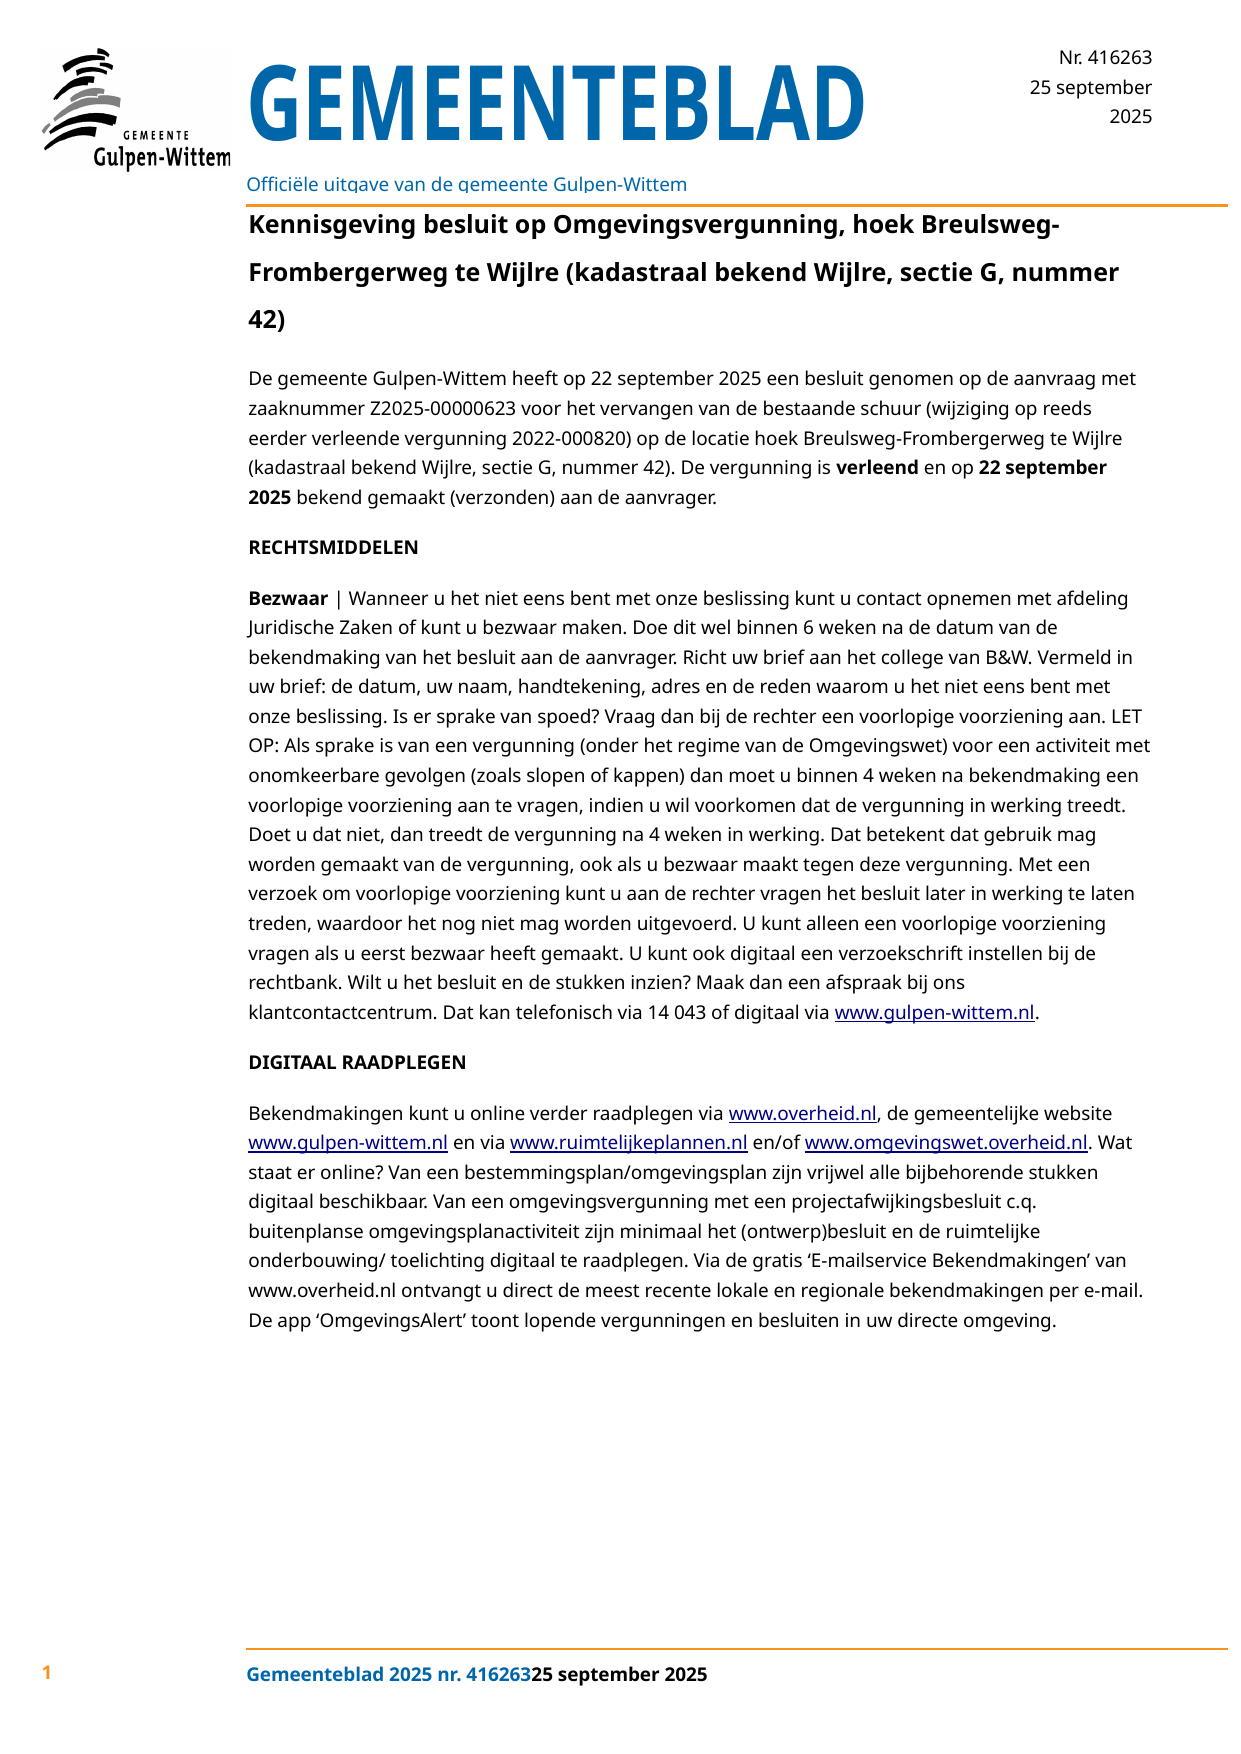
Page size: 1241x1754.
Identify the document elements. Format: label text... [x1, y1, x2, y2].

text De gemeente Gulpen-Wittem heeft op 22 september 2025 een besluit genomen op de aanvraag met zaaknummer Z2025-00000623 voor het vervangen van de bestaande schuur (wijziging op reeds eerder verleende vergunning 2022-000820) op de locatie hoek Breulsweg-Frombergerweg te Wijlre (kadastraal bekend Wijlre, sectie G, nummer 42). De vergunning is verleend en op 22 september 2025 bekend gemaakt (verzonden) aan de aanvrager. [248, 366, 1152, 509]
text Bekendmakingen kunt u online verder raadplegen via www.overheid.nl, de gemeentelijke website www.gulpen-wittem.nl en via www.ruimtelijkeplannen.nl en/of www.omgevingswet.overheid.nl. Wat staat er online? Van een bestemmingsplan/omgevingsplan zijn vrijwel alle bijbehorende stukken digitaal beschikbaar. Van een omgevingsvergunning met een projectafwijkingsbesluit c.q. buitenplanse omgevingsplanactiviteit zijn minimaal het (ontwerp)besluit en de ruimtelijke onderbouwing/ toelichting digitaal te raadplegen. Via de gratis ‘E-mailservice Bekendmakingen’ van www.overheid.nl ontvangt u direct de meest recente lokale en regionale bekendmakingen per e-mail. De app ‘OmgevingsAlert’ toont lopende vergunningen en besluiten in uw directe omgeving. [248, 1100, 1152, 1332]
text RECHTSMIDDELEN [248, 534, 1152, 560]
text Kennisgeving besluit op Omgevingsvergunning, hoek Breulsweg-Frombergerweg te Wijlre (kadastraal bekend Wijlre, sectie G, nummer 42) [248, 207, 1152, 336]
picture [41, 47, 231, 172]
text DIGITAAL RAADPLEGEN [248, 1049, 1152, 1075]
text Bezwaar | Wanneer u het niet eens bent met onze beslissing kunt u contact opnemen met afdeling Juridische Zaken of kunt u bezwaar maken. Doe dit wel binnen 6 weken na de datum van de bekendmaking van het besluit aan de aanvrager. Richt uw brief aan het college van B&W. Vermeld in uw brief: de datum, uw naam, handtekening, adres en de reden waarom u het niet eens bent met onze beslissing. Is er sprake van spoed? Vraag dan bij de rechter een voorlopige voorziening aan. LET OP: Als sprake is van een vergunning (onder het regime van de Omgevingswet) voor een activiteit met onomkeerbare gevolgen (zoals slopen of kappen) dan moet u binnen 4 weken na bekendmaking een voorlopige voorziening aan te vragen, indien u wil voorkomen dat de vergunning in werking treedt. Doet u dat niet, dan treedt de vergunning na 4 weken in werking. Dat betekent dat gebruik mag worden gemaakt van de vergunning, ook als u bezwaar maakt tegen deze vergunning. Met een verzoek om voorlopige voorziening kunt u aan de rechter vragen het besluit later in werking te laten treden, waardoor het nog niet mag worden uitgevoerd. U kunt alleen een voorlopige voorziening vragen als u eerst bezwaar heeft gemaakt. U kunt ook digitaal een verzoekschrift instellen bij de rechtbank. Wilt u het besluit en de stukken inzien? Maak dan een afspraak bij ons klantcontactcentrum. Dat kan telefonisch via 14 043 of digitaal via www.gulpen-wittem.nl. [248, 585, 1152, 1024]
